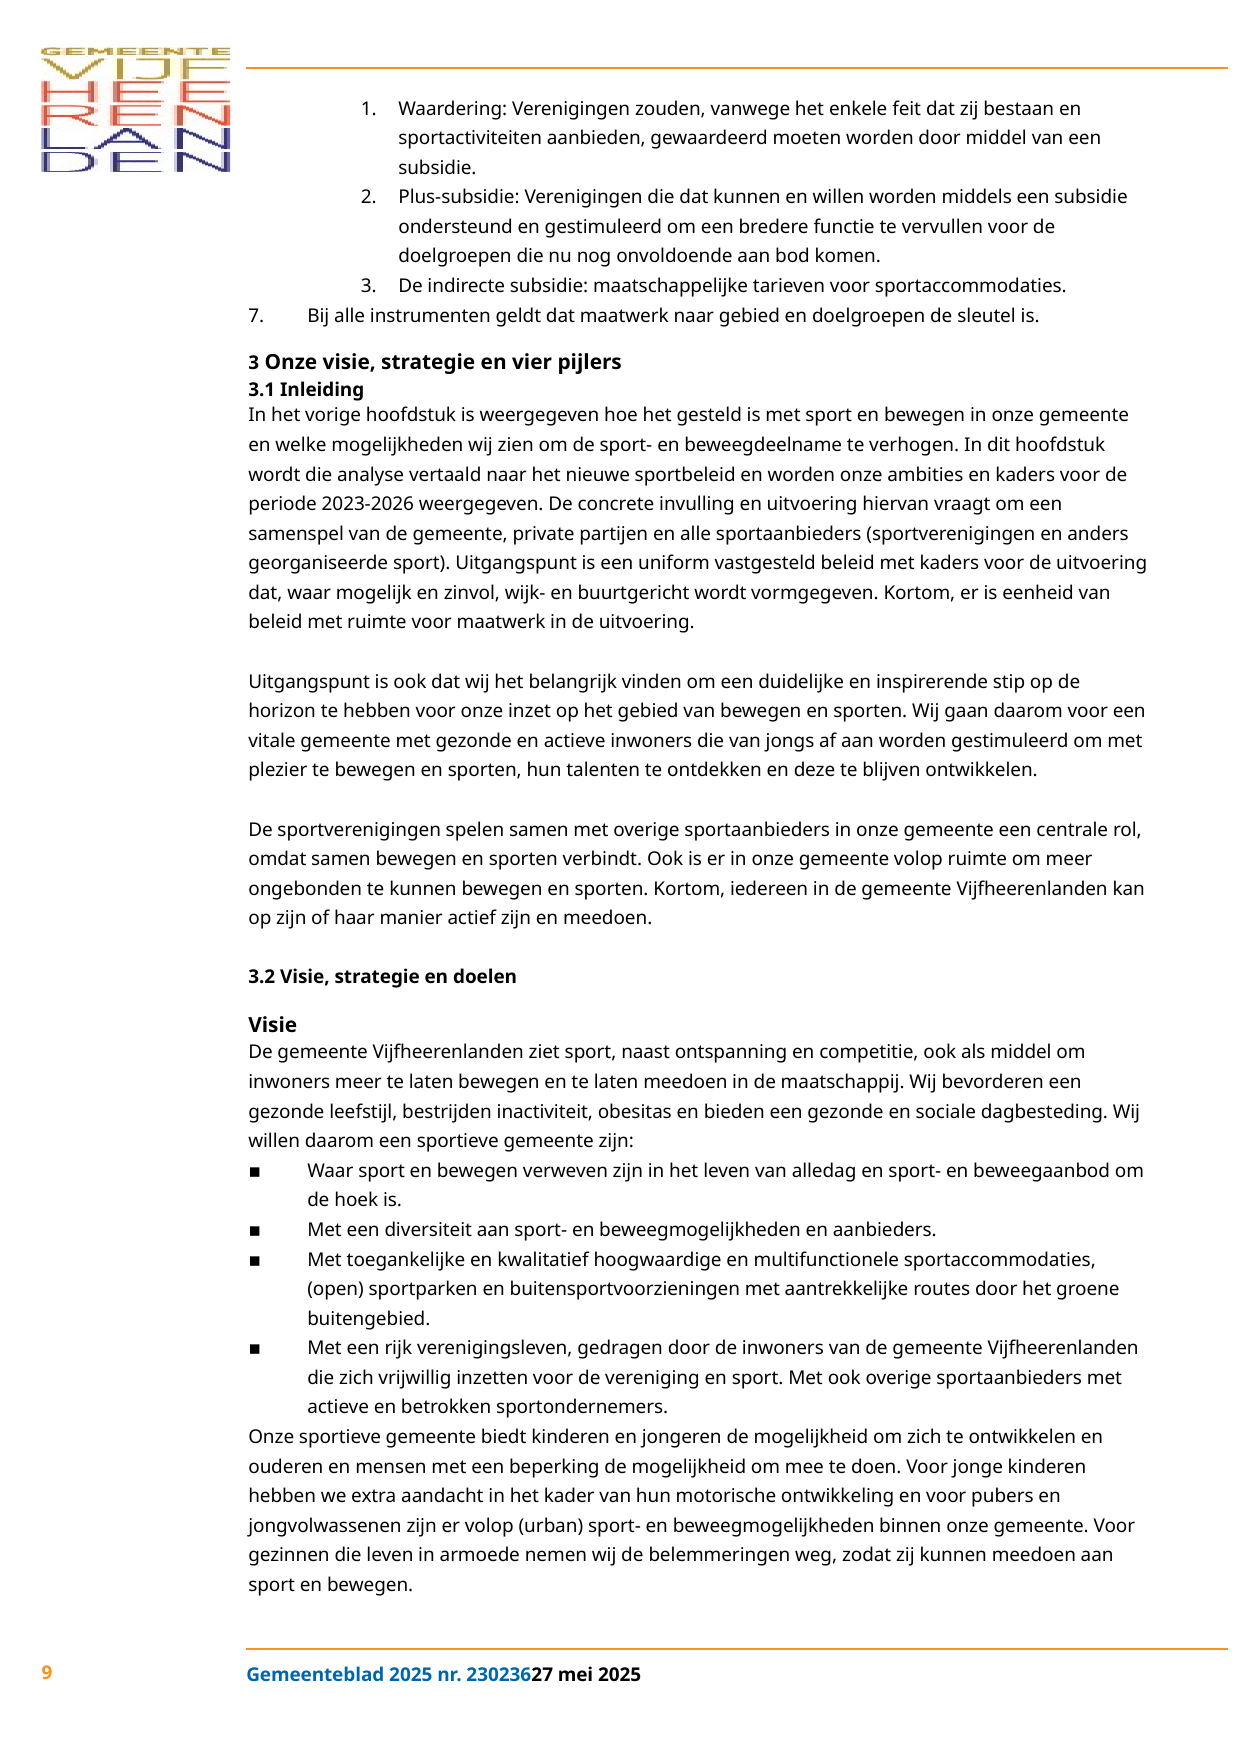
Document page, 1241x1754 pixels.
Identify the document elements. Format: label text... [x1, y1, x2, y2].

picture [41, 47, 231, 172]
list Met toegankelijke en kwalitatief hoogwaardige en multifunctionele sportaccommodaties, (open) sportparken en buitensportvoorzieningen met aantrekkelijke routes door het groene buitengebied. [248, 1246, 1152, 1331]
text Uitgangspunt is ook dat wij het belangrijk vinden om een duidelijke en inspirerende stip op de horizon te hebben voor onze inzet op het gebied van bewegen en sporten. Wij gaan daarom voor een vitale gemeente met gezonde en actieve inwoners die van jongs af aan worden gestimuleerd om met plezier te bewegen en sporten, hun talenten te ontdekken en deze te blijven ontwikkelen. [248, 668, 1152, 782]
text De gemeente Vijfheerenlanden ziet sport, naast ontspanning en competitie, ook als middel om inwoners meer te laten bewegen en te laten meedoen in de maatschappij. Wij bevorderen een gezonde leefstijl, bestrijden inactiviteit, obesitas en bieden een gezonde en sociale dagbesteding. Wij willen daarom een sportieve gemeente zijn: [248, 1039, 1152, 1153]
text In het vorige hoofdstuk is weergegeven hoe het gesteld is met sport en bewegen in onze gemeente en welke mogelijkheden wij zien om de sport- en beweegdeelname te verhogen. In dit hoofdstuk wordt die analyse vertaald naar het nieuwe sportbeleid en worden onze ambities en kaders voor de periode 2023-2026 weergegeven. De concrete invulling en uitvoering hiervan vraagt om een samenspel van de gemeente, private partijen en alle sportaanbieders (sportverenigingen en anders georganiseerde sport). Uitgangspunt is een uniform vastgesteld beleid met kaders voor de uitvoering dat, waar mogelijk en zinvol, wijk- en buurtgericht wordt vormgegeven. Kortom, er is eenheid van beleid met ruimte voor maatwerk in de uitvoering. [248, 402, 1152, 634]
text De sportverenigingen spelen samen met overige sportaanbieders in onze gemeente een centrale rol, omdat samen bewegen en sporten verbindt. Ook is er in onze gemeente volop ruimte om meer ongebonden te kunnen bewegen en sporten. Kortom, iedereen in de gemeente Vijfheerenlanden kan op zijn of haar manier actief zijn en meedoen. [248, 816, 1152, 930]
text Onze sportieve gemeente biedt kinderen en jongeren de mogelijkheid om zich te ontwikkelen en ouderen en mensen met een beperking de mogelijkheid om mee te doen. Voor jonge kinderen hebben we extra aandacht in het kader van hun motorische ontwikkeling en voor pubers en jongvolwassenen zijn er volop (urban) sport- en beweegmogelijkheden binnen onze gemeente. Voor gezinnen die leven in armoede nemen wij de belemmeringen weg, zodat zij kunnen meedoen aan sport en bewegen. [248, 1423, 1152, 1597]
list De indirecte subsidie: maatschappelijke tarieven voor sportaccommodaties. [361, 272, 1152, 298]
list Waar sport en bewegen verweven zijn in het leven van alledag en sport- en beweegaanbod om de hoek is. [248, 1157, 1152, 1212]
list Plus-subsidie: Verenigingen die dat kunnen en willen worden middels een subsidie ondersteund en gestimuleerd om een bredere functie te vervullen voor de doelgroepen die nu nog onvoldoende aan bod komen. [361, 183, 1152, 268]
text Visie [248, 1010, 1152, 1039]
text 3.2 Visie, strategie en doelen [248, 964, 1152, 989]
text 3 Onze visie, strategie en vier pijlers [248, 347, 1152, 376]
list Bij alle instrumenten geldt dat maatwerk naar gebied en doelgroepen de sleutel is. [248, 302, 1152, 328]
list Met een rijk verenigingsleven, gedragen door de inwoners van de gemeente Vijfheerenlanden die zich vrijwillig inzetten voor de vereniging en sport. Met ook overige sportaanbieders met actieve en betrokken sportondernemers. [248, 1334, 1152, 1419]
text 3.1 Inleiding [248, 376, 1152, 402]
list Waardering: Verenigingen zouden, vanwege het enkele feit dat zij bestaan en sportactiviteiten aanbieden, gewaardeerd moeten worden door middel van een subsidie. [361, 95, 1152, 180]
list Met een diversiteit aan sport- en beweegmogelijkheden en aanbieders. [248, 1216, 1152, 1242]
